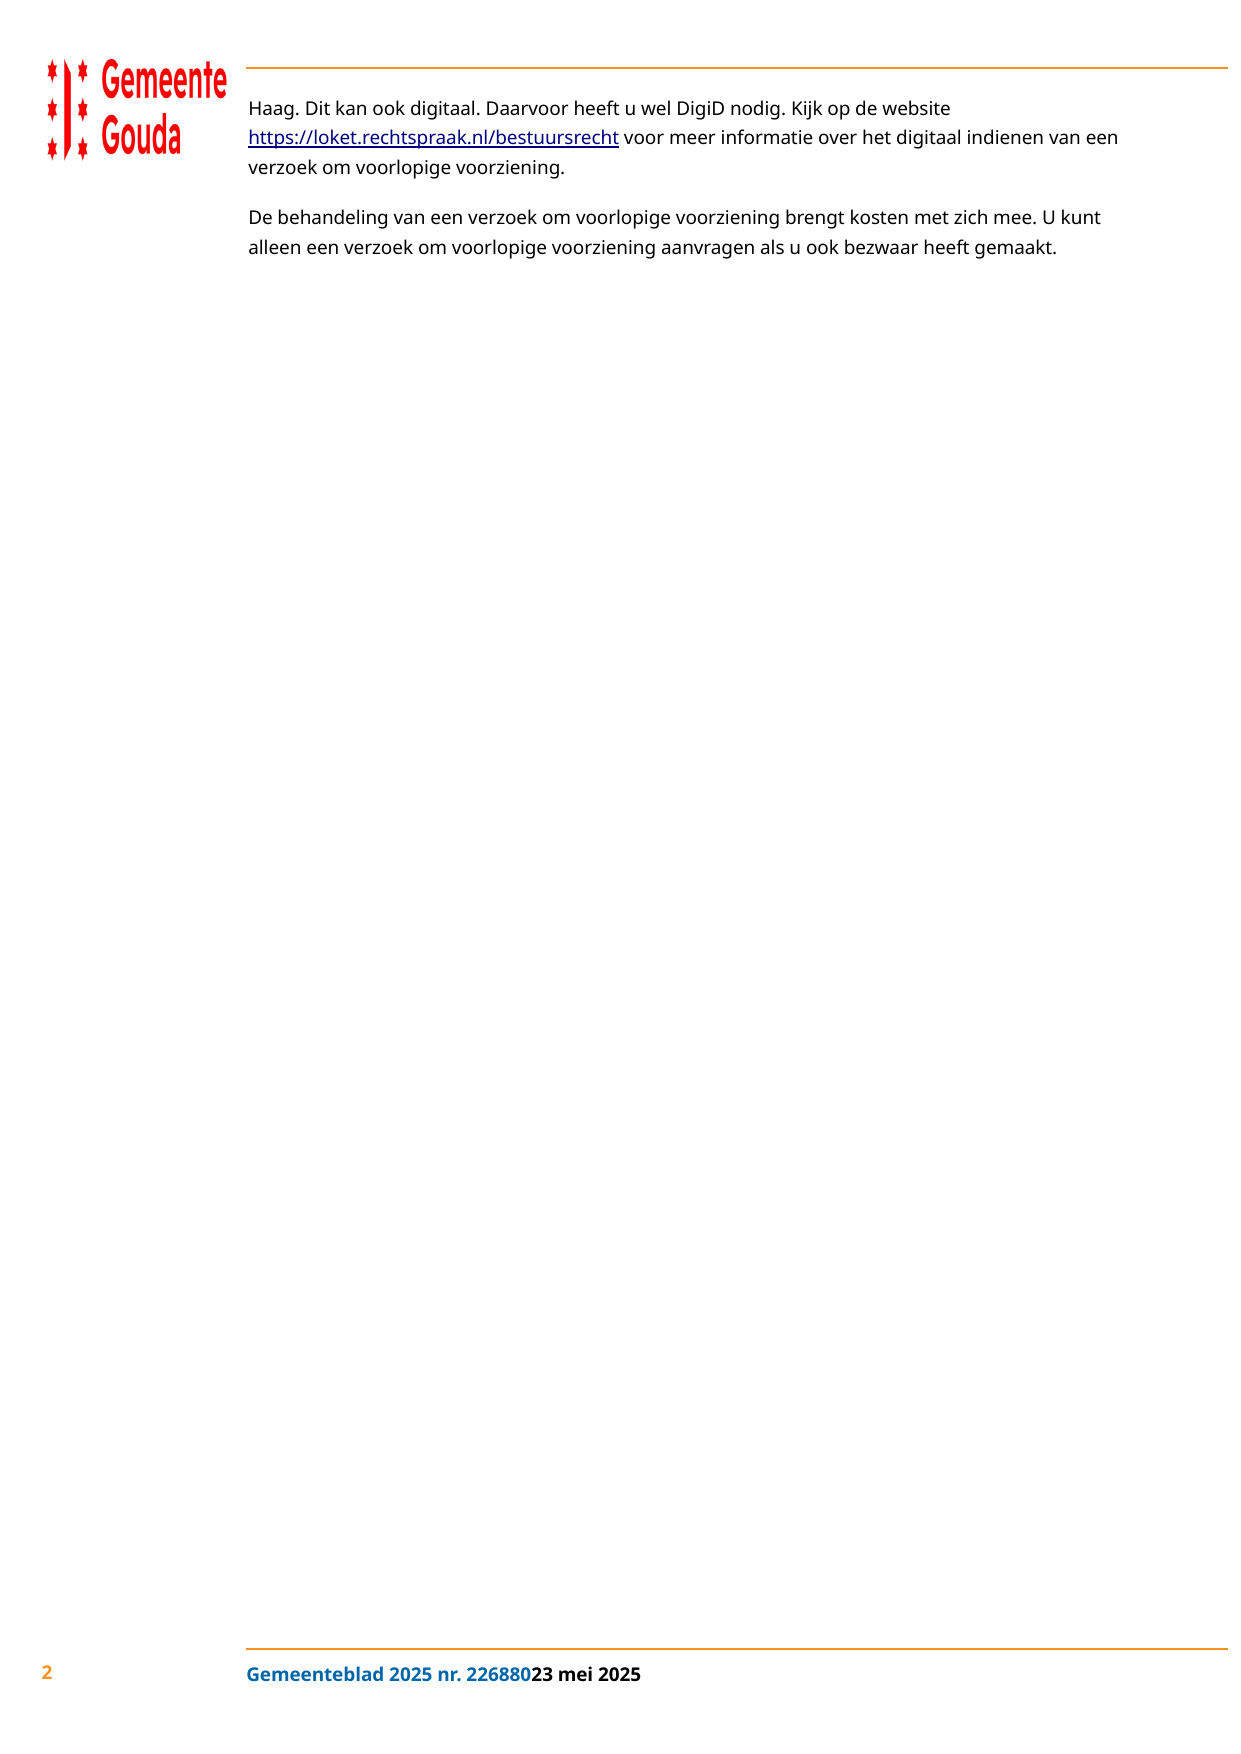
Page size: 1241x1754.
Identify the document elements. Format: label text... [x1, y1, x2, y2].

text De behandeling van een verzoek om voorlopige voorziening brengt kosten met zich mee. U kunt alleen een verzoek om voorlopige voorziening aanvragen als u ook bezwaar heeft gemaakt. [248, 204, 1152, 260]
picture [41, 47, 231, 172]
text Haag. Dit kan ook digitaal. Daarvoor heeft u wel DigiD nodig. Kijk op de website https://loket.rechtspraak.nl/bestuursrecht voor meer informatie over het digitaal indienen van een verzoek om voorlopige voorziening. [248, 95, 1152, 180]
